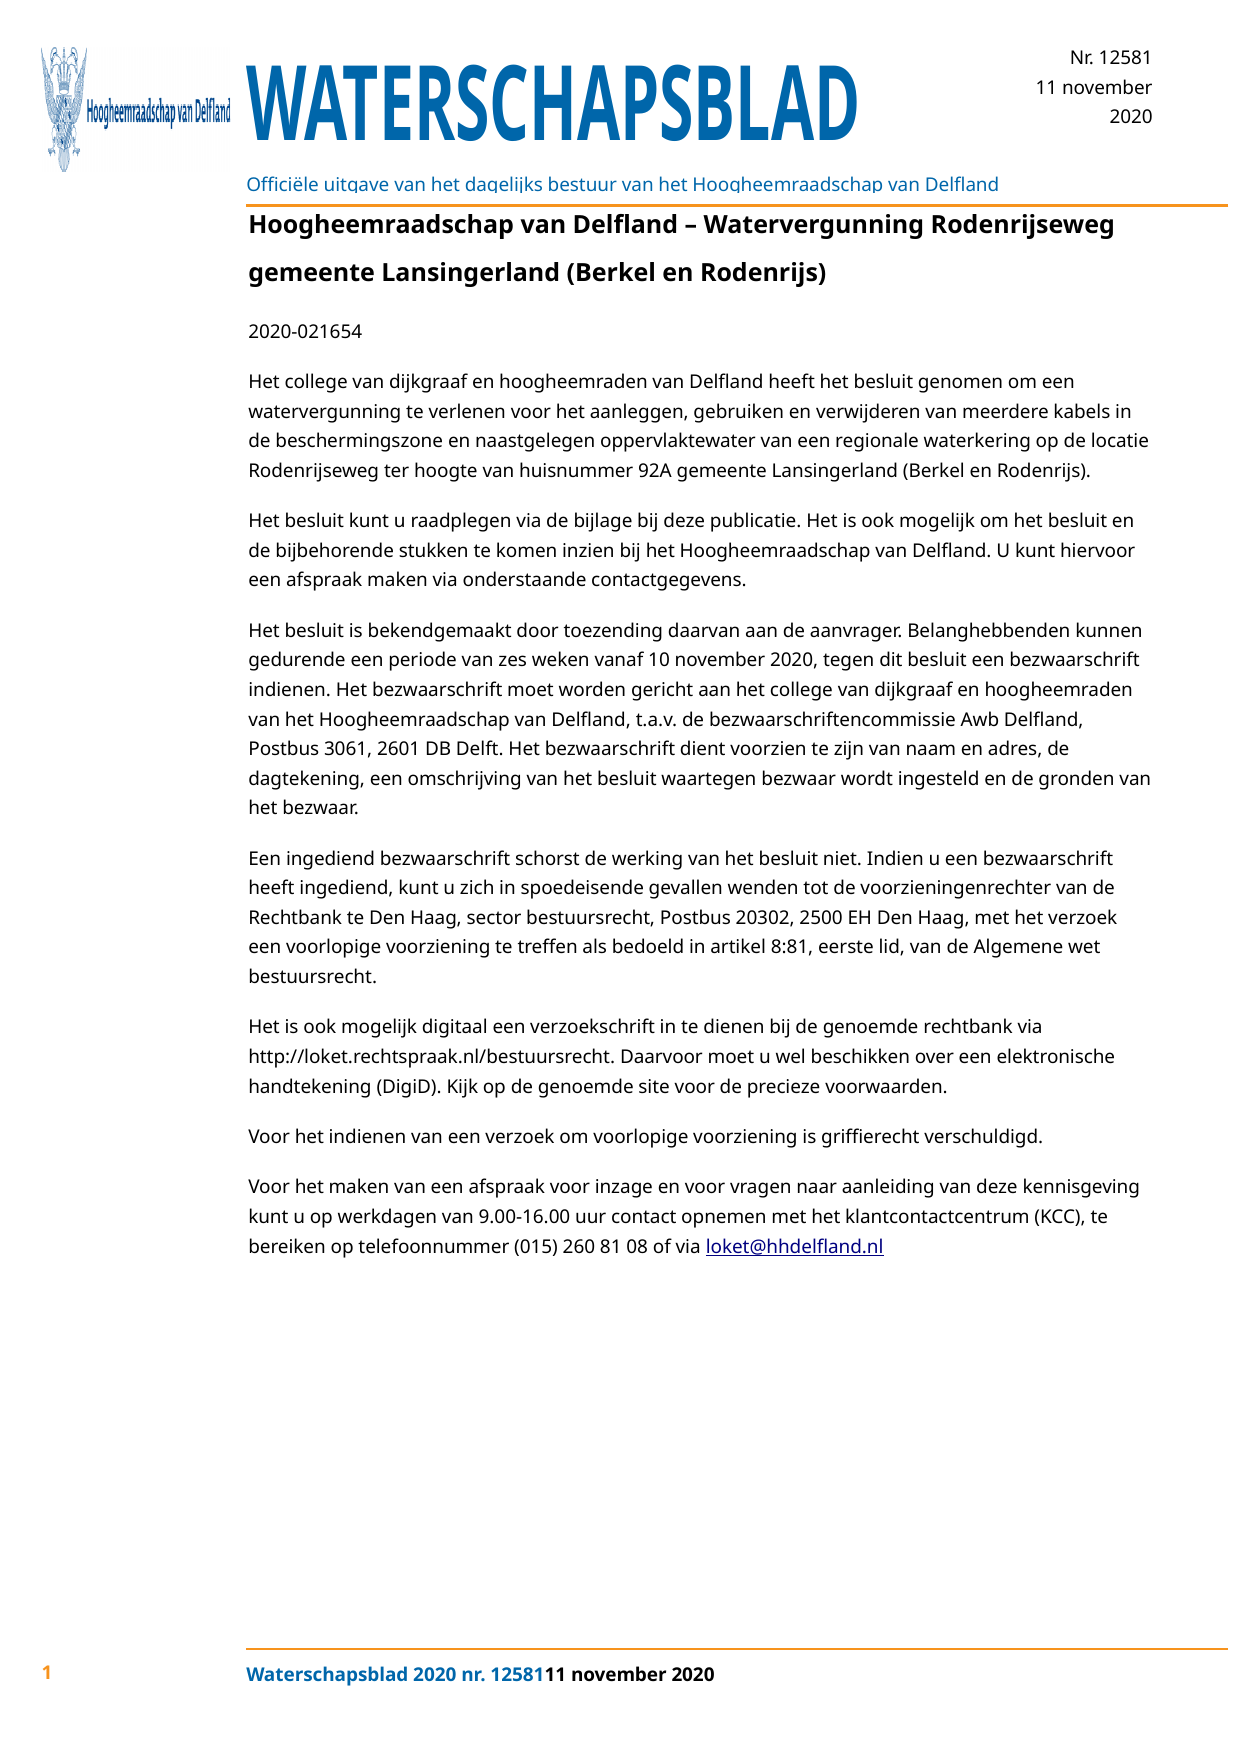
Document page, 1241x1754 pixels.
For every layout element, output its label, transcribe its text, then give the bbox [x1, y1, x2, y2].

picture [41, 47, 231, 172]
text Het besluit kunt u raadplegen via de bijlage bij deze publicatie. Het is ook mogelijk om het besluit en de bijbehorende stukken te komen inzien bij het Hoogheemraadschap van Delfland. U kunt hiervoor een afspraak maken via onderstaande contactgegevens. [248, 507, 1152, 592]
text Het is ook mogelijk digitaal een verzoekschrift in te dienen bij de genoemde rechtbank via http://loket.rechtspraak.nl/bestuursrecht. Daarvoor moet u wel beschikken over een elektronische handtekening (DigiD). Kijk op de genoemde site voor de precieze voorwaarden. [248, 1014, 1152, 1099]
text 2020-021654 [248, 318, 1152, 344]
text Voor het indienen van een verzoek om voorlopige voorziening is griffierecht verschuldigd. [248, 1123, 1152, 1149]
text Een ingediend bezwaarschrift schorst de werking van het besluit niet. Indien u een bezwaarschrift heeft ingediend, kunt u zich in spoedeisende gevallen wenden tot de voorzieningenrechter van de Rechtbank te Den Haag, sector bestuursrecht, Postbus 20302, 2500 EH Den Haag, met het verzoek een voorlopige voorziening te treffen als bedoeld in artikel 8:81, eerste lid, van de Algemene wet bestuursrecht. [248, 845, 1152, 989]
text Voor het maken van een afspraak voor inzage en voor vragen naar aanleiding van deze kennisgeving kunt u op werkdagen van 9.00-16.00 uur contact opnemen met het klantcontactcentrum (KCC), te bereiken op telefoonnummer (015) 260 81 08 of via loket@hhdelfland.nl [248, 1174, 1152, 1259]
text Hoogheemraadschap van Delfland – Watervergunning Rodenrijseweg gemeente Lansingerland (Berkel en Rodenrijs) [248, 207, 1152, 288]
text Het besluit is bekendgemaakt door toezending daarvan aan de aanvrager. Belanghebbenden kunnen gedurende een periode van zes weken vanaf 10 november 2020, tegen dit besluit een bezwaarschrift indienen. Het bezwaarschrift moet worden gericht aan het college van dijkgraaf en hoogheemraden van het Hoogheemraadschap van Delfland, t.a.v. de bezwaarschriftencommissie Awb Delfland, Postbus 3061, 2601 DB Delft. Het bezwaarschrift dient voorzien te zijn van naam en adres, de dagtekening, een omschrijving van het besluit waartegen bezwaar wordt ingesteld en de gronden van het bezwaar. [248, 617, 1152, 820]
text Het college van dijkgraaf en hoogheemraden van Delfland heeft het besluit genomen om een watervergunning te verlenen voor het aanleggen, gebruiken en verwijderen van meerdere kabels in de beschermingszone en naastgelegen oppervlaktewater van een regionale waterkering op de locatie Rodenrijseweg ter hoogte van huisnummer 92A gemeente Lansingerland (Berkel en Rodenrijs). [248, 368, 1152, 483]
